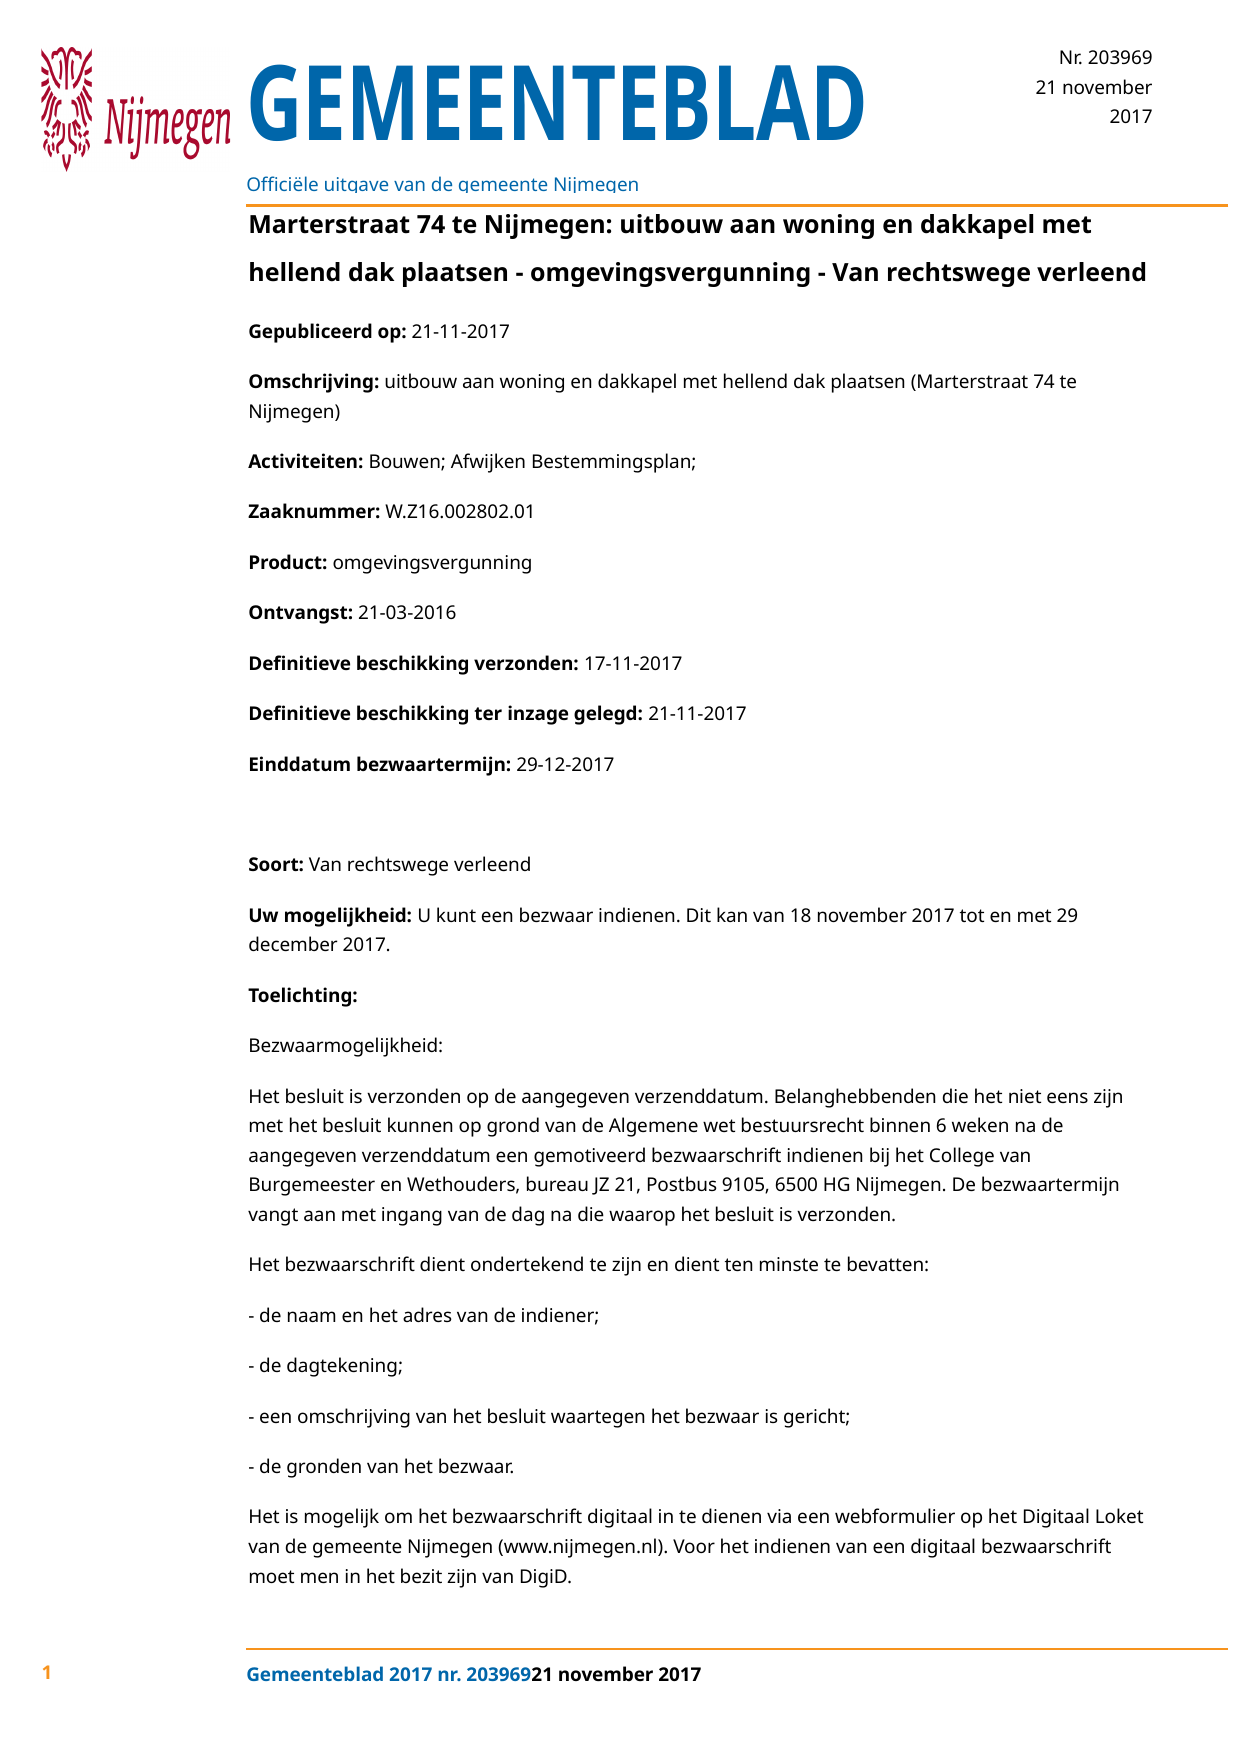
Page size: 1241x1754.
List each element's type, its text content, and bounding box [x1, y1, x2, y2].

text Soort: Van rechtswege verleend [248, 852, 1152, 877]
text - de dagtekening; [248, 1352, 1152, 1378]
text Toelichting: [248, 982, 1152, 1008]
text Omschrijving: uitbouw aan woning en dakkapel met hellend dak plaatsen (Marterstraat 74 te Nijmegen) [248, 368, 1152, 424]
text Gepubliceerd op: 21-11-2017 [248, 318, 1152, 344]
text Definitieve beschikking verzonden: 17-11-2017 [248, 650, 1152, 676]
text Marterstraat 74 te Nijmegen: uitbouw aan woning en dakkapel met hellend dak plaatsen - omgevingsvergunning - Van rechtswege verleend [248, 207, 1152, 288]
text Het is mogelijk om het bezwaarschrift digitaal in te dienen via een webformulier op het Digitaal Loket van de gemeente Nijmegen (www.nijmegen.nl). Voor het indienen van een digitaal bezwaarschrift moet men in het bezit zijn van DigiD. [248, 1504, 1152, 1589]
text Einddatum bezwaartermijn: 29-12-2017 [248, 751, 1152, 777]
text - de gronden van het bezwaar. [248, 1453, 1152, 1479]
text Activiteiten: Bouwen; Afwijken Bestemmingsplan; [248, 448, 1152, 474]
text Ontvangst: 21-03-2016 [248, 599, 1152, 625]
text Definitieve beschikking ter inzage gelegd: 21-11-2017 [248, 700, 1152, 726]
text Product: omgevingsvergunning [248, 549, 1152, 575]
text - een omschrijving van het besluit waartegen het bezwaar is gericht; [248, 1403, 1152, 1429]
text Het bezwaarschrift dient ondertekend te zijn en dient ten minste te bevatten: [248, 1252, 1152, 1277]
text Bezwaarmogelijkheid: [248, 1032, 1152, 1058]
text Zaaknummer: W.Z16.002802.01 [248, 499, 1152, 524]
picture [41, 47, 231, 172]
text Uw mogelijkheid: U kunt een bezwaar indienen. Dit kan van 18 november 2017 tot en met 29 december 2017. [248, 902, 1152, 957]
text Het besluit is verzonden op de aangegeven verzenddatum. Belanghebbenden die het niet eens zijn met het besluit kunnen op grond van de Algemene wet bestuursrecht binnen 6 weken na de aangegeven verzenddatum een gemotiveerd bezwaarschrift indienen bij het College van Burgemeester en Wethouders, bureau JZ 21, Postbus 9105, 6500 HG Nijmegen. De bezwaartermijn vangt aan met ingang van de dag na die waarop het besluit is verzonden. [248, 1083, 1152, 1227]
text - de naam en het adres van de indiener; [248, 1302, 1152, 1328]
